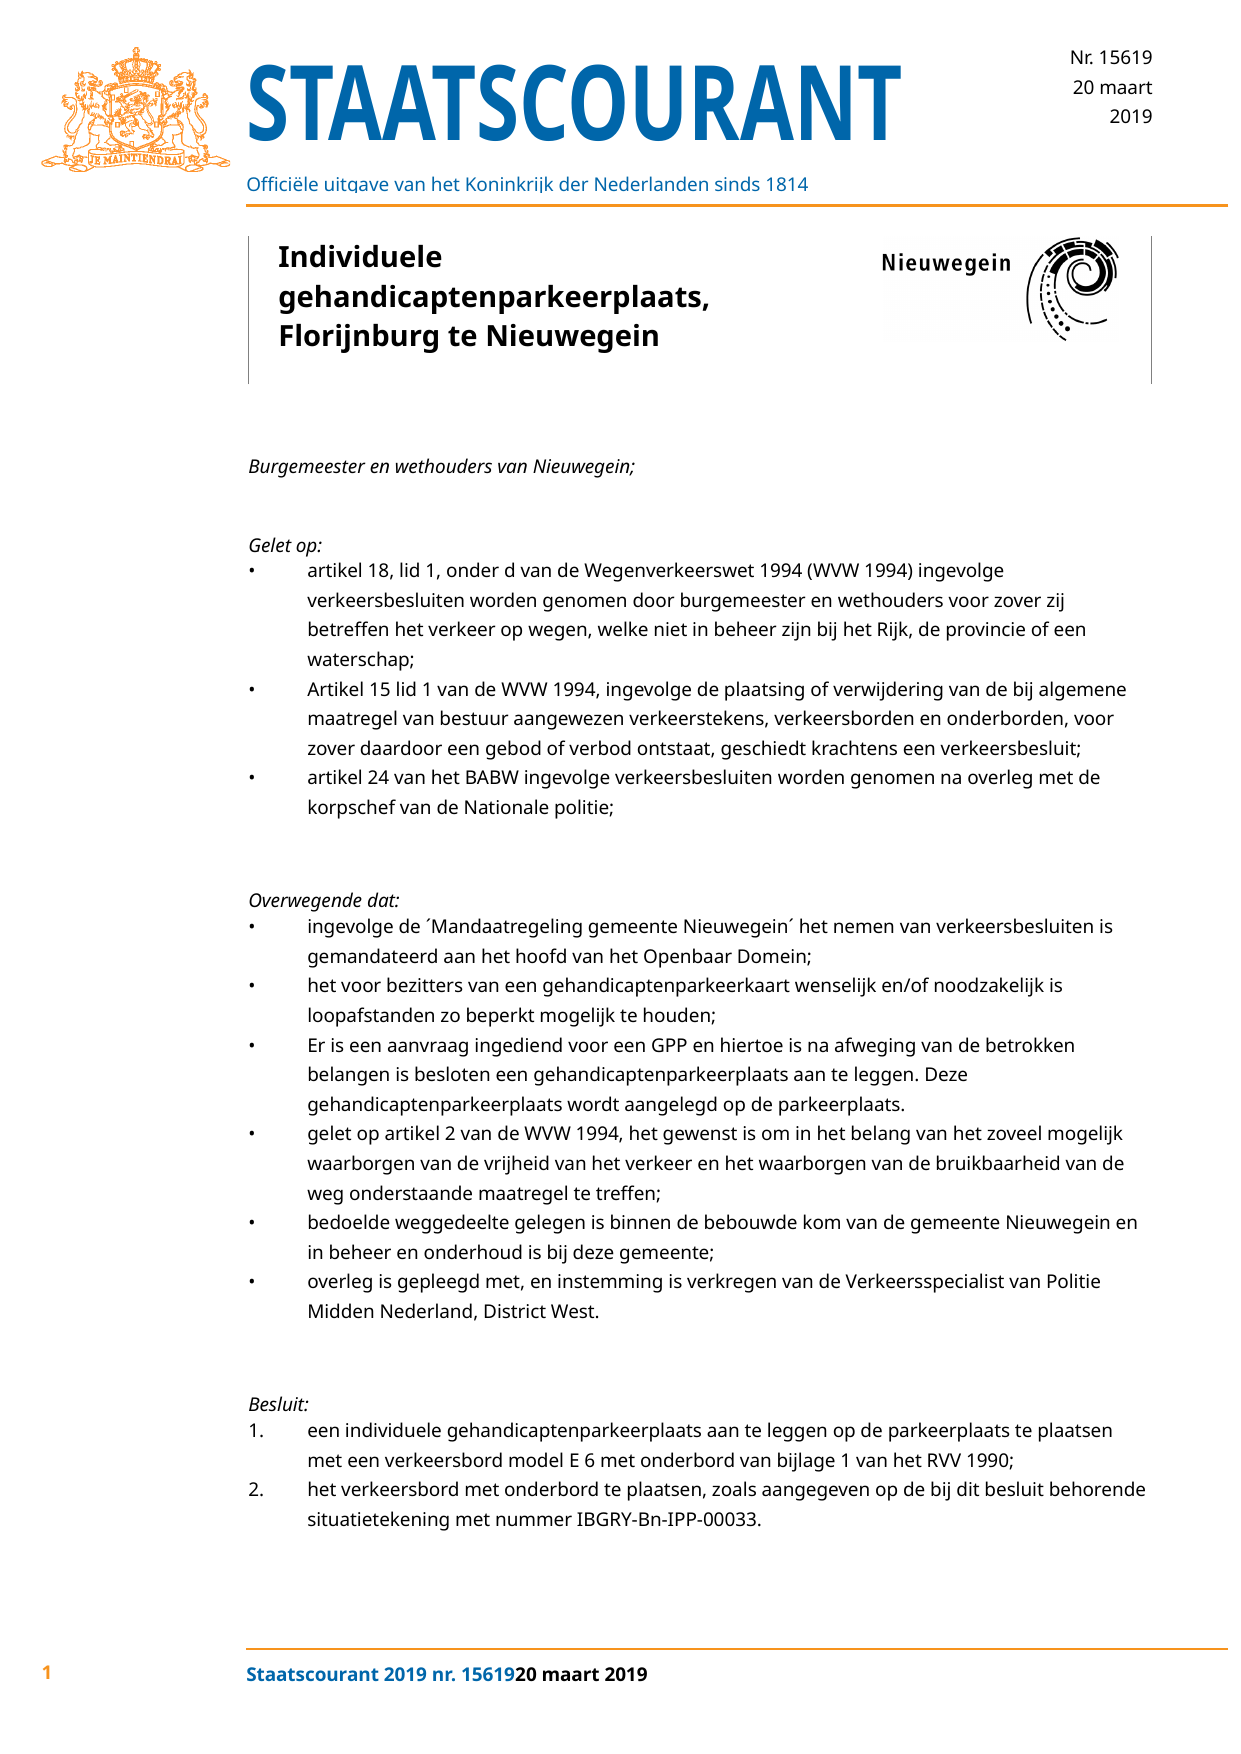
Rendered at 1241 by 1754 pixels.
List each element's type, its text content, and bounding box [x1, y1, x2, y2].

list bedoelde weggedeelte gelegen is binnen de bebouwde kom van de gemeente Nieuwegein en in beheer en onderhoud is bij deze gemeente; [248, 1209, 1152, 1264]
list artikel 18, lid 1, onder d van de Wegenverkeerswet 1994 (WVW 1994) ingevolge verkeersbesluiten worden genomen door burgemeester en wethouders voor zover zij betreffen het verkeer op wegen, welke niet in beheer zijn bij het Rijk, de provincie of een waterschap; [248, 557, 1152, 672]
picture [882, 236, 1119, 342]
list het verkeersbord met onderbord te plaatsen, zoals aangegeven op de bij dit besluit behorende situatietekening met nummer IBGRY-Bn-IPP-00033. [248, 1476, 1152, 1532]
list Er is een aanvraag ingediend voor een GPP en hiertoe is na afweging van de betrokken belangen is besloten een gehandicaptenparkeerplaats aan te leggen. Deze gehandicaptenparkeerplaats wordt aangelegd op de parkeerplaats. [248, 1032, 1152, 1117]
list overleg is gepleegd met, en instemming is verkregen van de Verkeersspecialist van Politie Midden Nederland, District West. [248, 1268, 1152, 1324]
list Artikel 15 lid 1 van de WVW 1994, ingevolge de plaatsing of verwijdering van de bij algemene maatregel van bestuur aangewezen verkeerstekens, verkeersborden en onderborden, voor zover daardoor een gebod of verbod ontstaat, geschiedt krachtens een verkeersbesluit; [248, 676, 1152, 761]
text Besluit: [248, 1392, 1152, 1417]
table_header Individuele gehandicaptenparkeerplaats, Florijnburg te Nieuwegein [249, 236, 850, 384]
list ingevolge de ´Mandaatregeling gemeente Nieuwegein´ het nemen van verkeersbesluiten is gemandateerd aan het hoofd van het Openbaar Domein; [248, 913, 1152, 969]
list een individuele gehandicaptenparkeerplaats aan te leggen op de parkeerplaats te plaatsen met een verkeersbord model E 6 met onderbord van bijlage 1 van het RVV 1990; [248, 1417, 1152, 1473]
list het voor bezitters van een gehandicaptenparkeerkaart wenselijk en/of noodzakelijk is loopafstanden zo beperkt mogelijk te houden; [248, 973, 1152, 1028]
text Overwegende dat: [248, 888, 1152, 913]
text Burgemeester en wethouders van Nieuwegein; [248, 453, 1152, 479]
picture [41, 47, 231, 172]
list gelet op artikel 2 van de WVW 1994, het gewenst is om in het belang van het zoveel mogelijk waarborgen van de vrijheid van het verkeer en het waarborgen van de bruikbaarheid van de weg onderstaande maatregel te treffen; [248, 1121, 1152, 1205]
table_header [850, 236, 1151, 384]
text Gelet op: [248, 532, 1152, 557]
list artikel 24 van het BABW ingevolge verkeersbesluiten worden genomen na overleg met de korpschef van de Nationale politie; [248, 764, 1152, 820]
